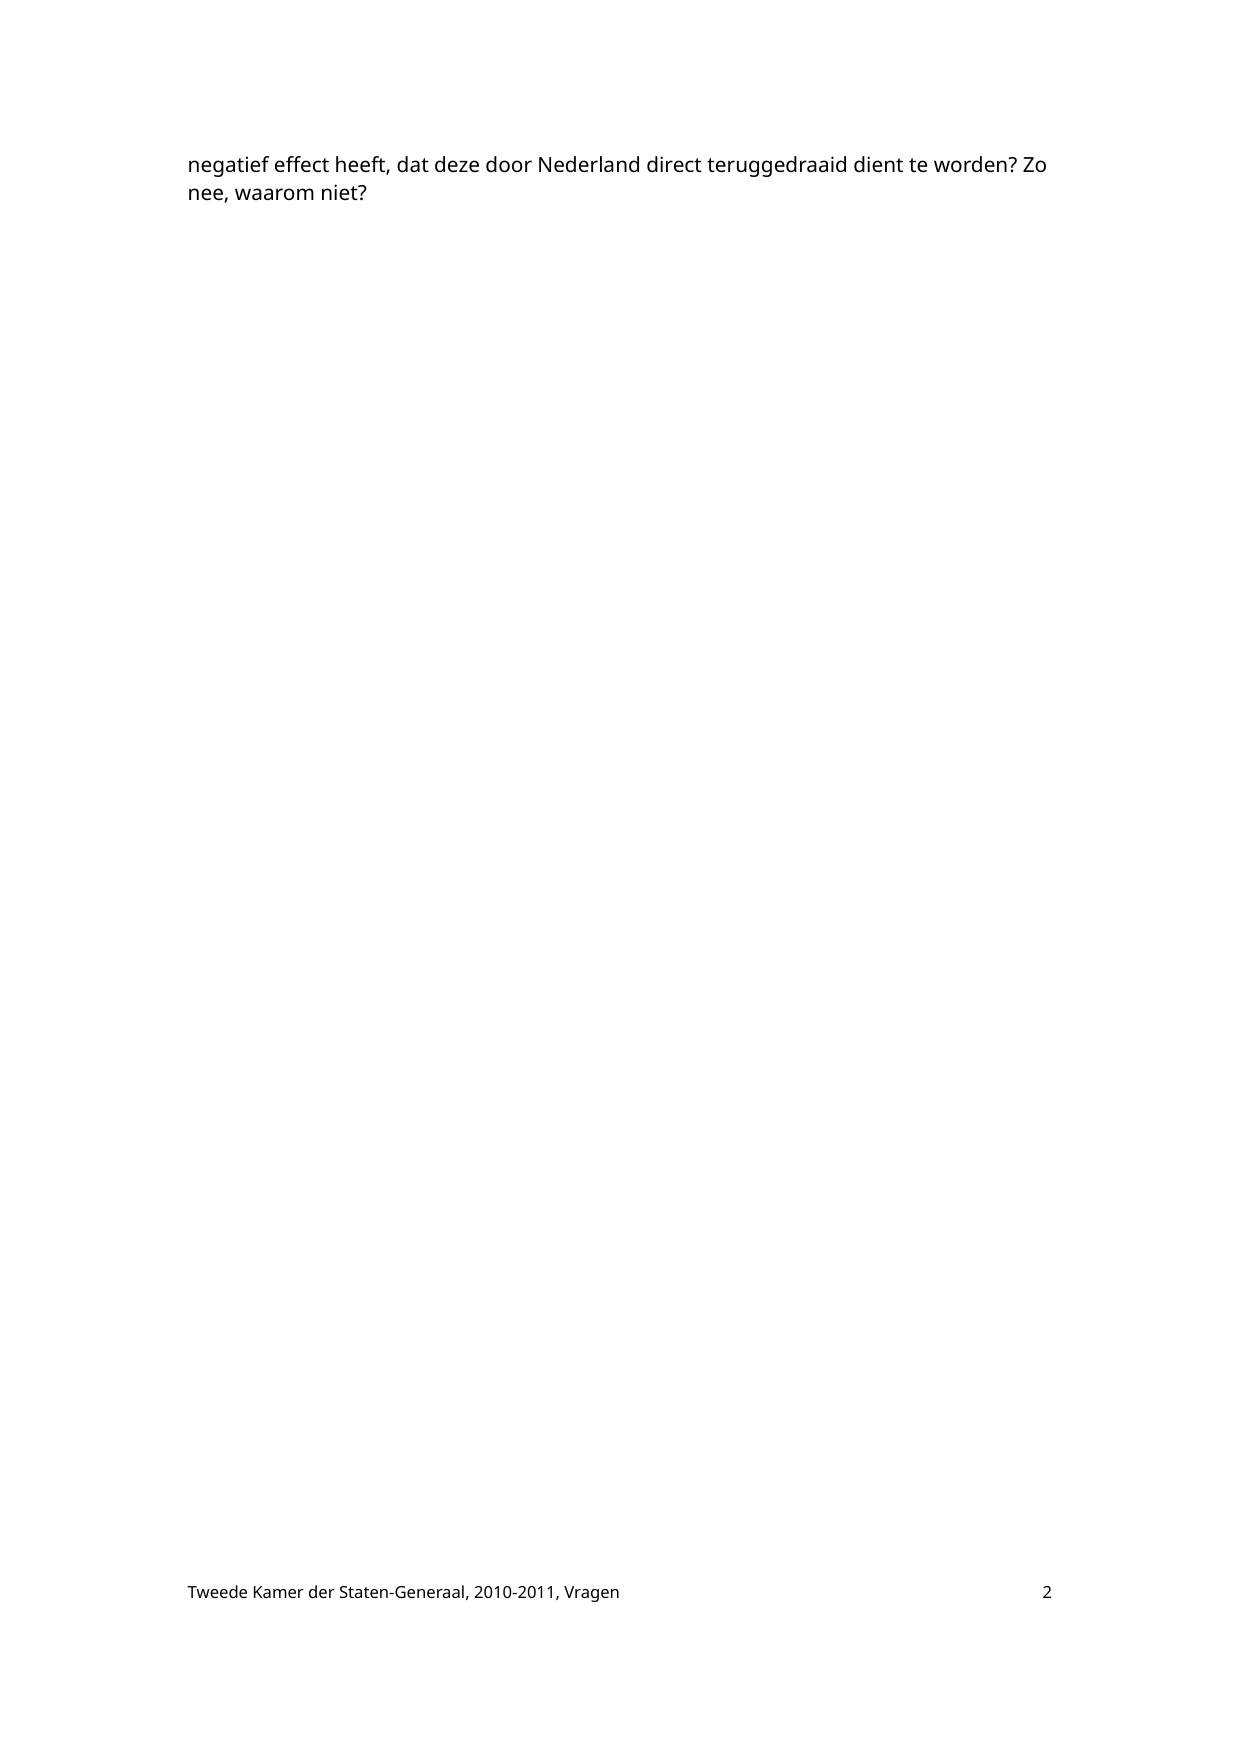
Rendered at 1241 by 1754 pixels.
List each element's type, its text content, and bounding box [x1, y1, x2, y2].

text negatief effect heeft, dat deze door Nederland direct teruggedraaid dient te worden? Zo nee, waarom niet? [187, 150, 1053, 207]
